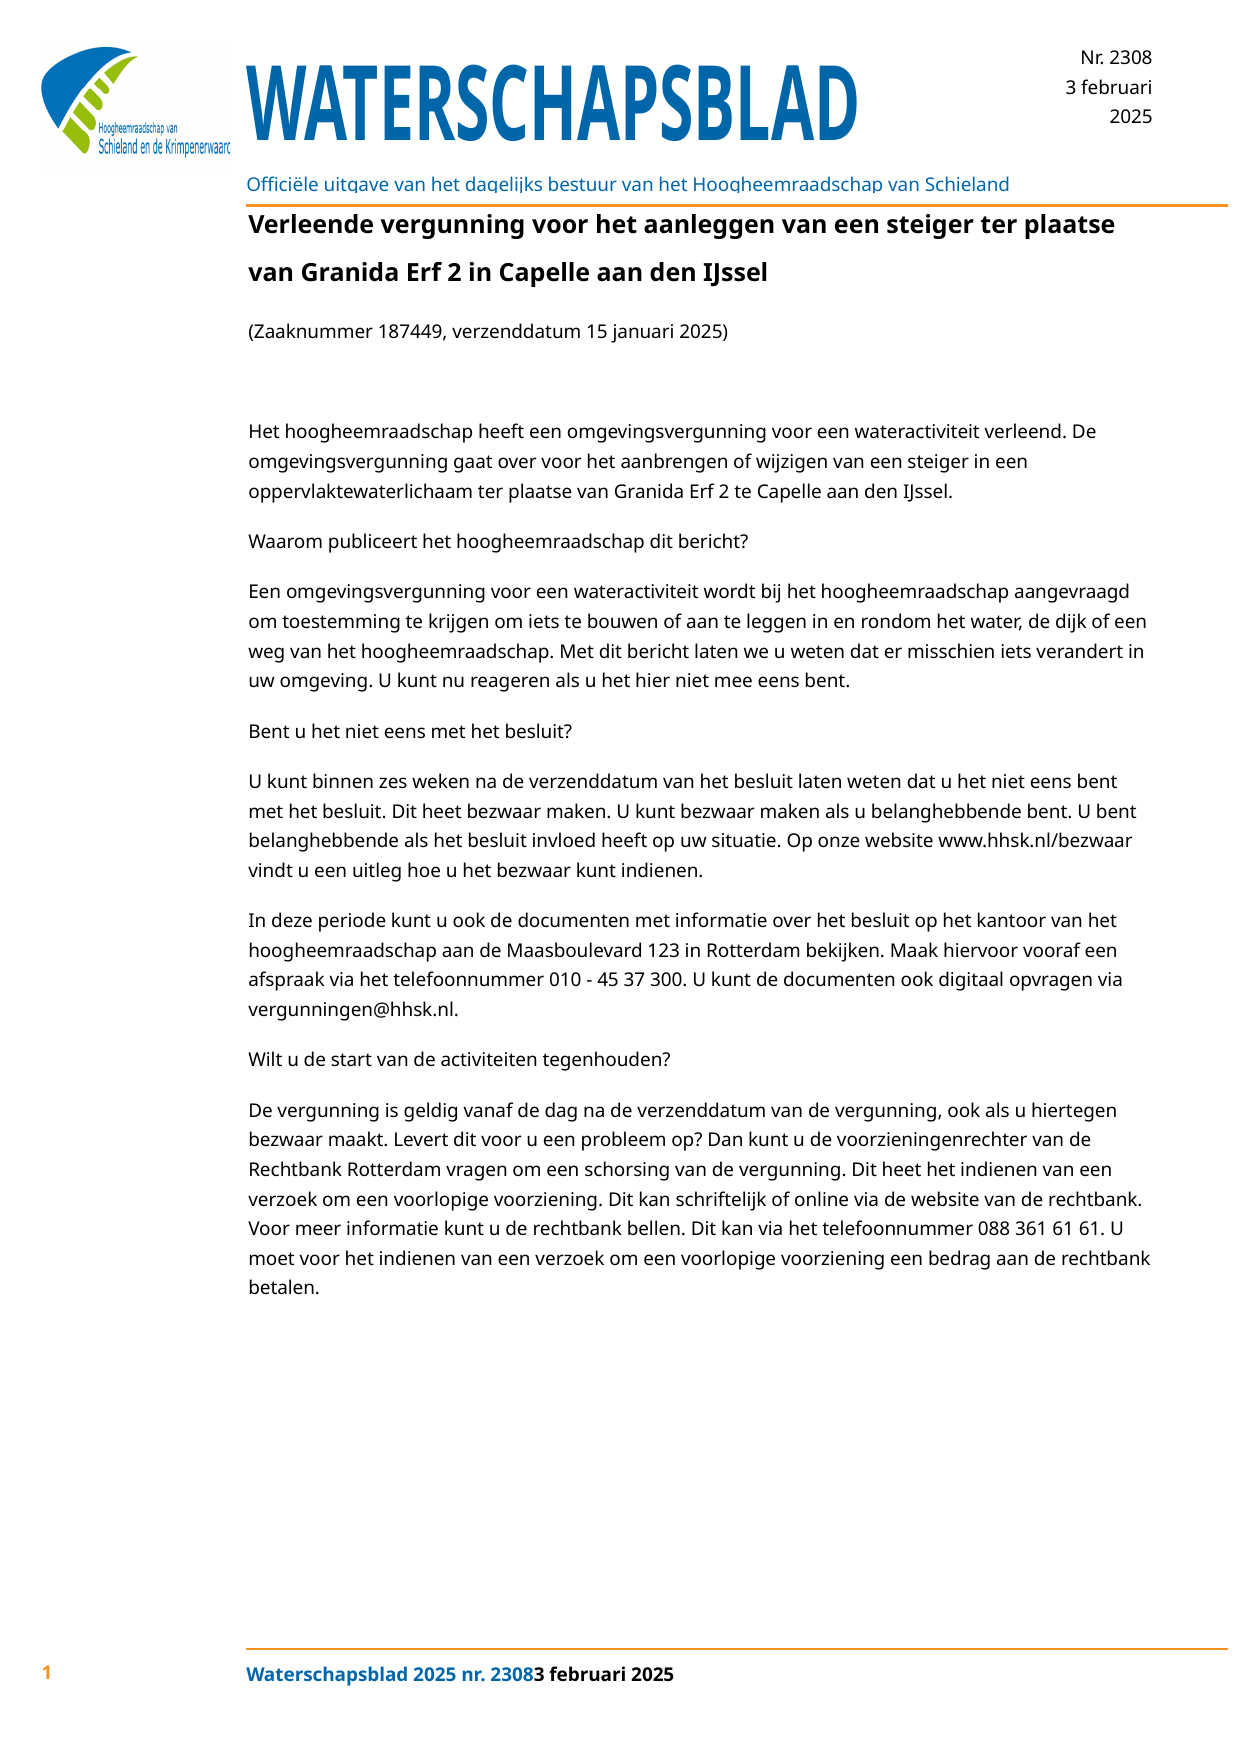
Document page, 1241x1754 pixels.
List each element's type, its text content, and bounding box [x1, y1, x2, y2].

text U kunt binnen zes weken na de verzenddatum van het besluit laten weten dat u het niet eens bent met het besluit. Dit heet bezwaar maken. U kunt bezwaar maken als u belanghebbende bent. U bent belanghebbende als het besluit invloed heeft op uw situatie. Op onze website www.hhsk.nl/bezwaar vindt u een uitleg hoe u het bezwaar kunt indienen. [248, 768, 1152, 883]
text Waarom publiceert het hoogheemraadschap dit bericht? [248, 528, 1152, 554]
text (Zaaknummer 187449, verzenddatum 15 januari 2025) [248, 318, 1152, 344]
text Het hoogheemraadschap heeft een omgevingsvergunning voor een wateractiviteit verleend. De omgevingsvergunning gaat over voor het aanbrengen of wijzigen van een steiger in een oppervlaktewaterlichaam ter plaatse van Granida Erf 2 te Capelle aan den IJssel. [248, 419, 1152, 504]
text Wilt u de start van de activiteiten tegenhouden? [248, 1047, 1152, 1072]
text De vergunning is geldig vanaf de dag na de verzenddatum van de vergunning, ook als u hiertegen bezwaar maakt. Levert dit voor u een probleem op? Dan kunt u de voorzieningenrechter van de Rechtbank Rotterdam vragen om een schorsing van de vergunning. Dit heet het indienen van een verzoek om een voorlopige voorziening. Dit kan schriftelijk of online via de website van de rechtbank. Voor meer informatie kunt u de rechtbank bellen. Dit kan via het telefoonnummer 088 361 61 61. U moet voor het indienen van een verzoek om een voorlopige voorziening een bedrag aan de rechtbank betalen. [248, 1097, 1152, 1300]
text Bent u het niet eens met het besluit? [248, 718, 1152, 744]
text Een omgevingsvergunning voor een wateractiviteit wordt bij het hoogheemraadschap aangevraagd om toestemming te krijgen om iets te bouwen of aan te leggen in en rondom het water, de dijk of een weg van het hoogheemraadschap. Met dit bericht laten we u weten dat er misschien iets verandert in uw omgeving. U kunt nu reageren als u het hier niet mee eens bent. [248, 579, 1152, 693]
text In deze periode kunt u ook de documenten met informatie over het besluit op het kantoor van het hoogheemraadschap aan de Maasboulevard 123 in Rotterdam bekijken. Maak hiervoor vooraf een afspraak via het telefoonnummer 010 - 45 37 300. U kunt de documenten ook digitaal opvragen via vergunningen@hhsk.nl. [248, 907, 1152, 1022]
picture [41, 47, 231, 172]
text Verleende vergunning voor het aanleggen van een steiger ter plaatse van Granida Erf 2 in Capelle aan den IJssel [248, 207, 1152, 288]
